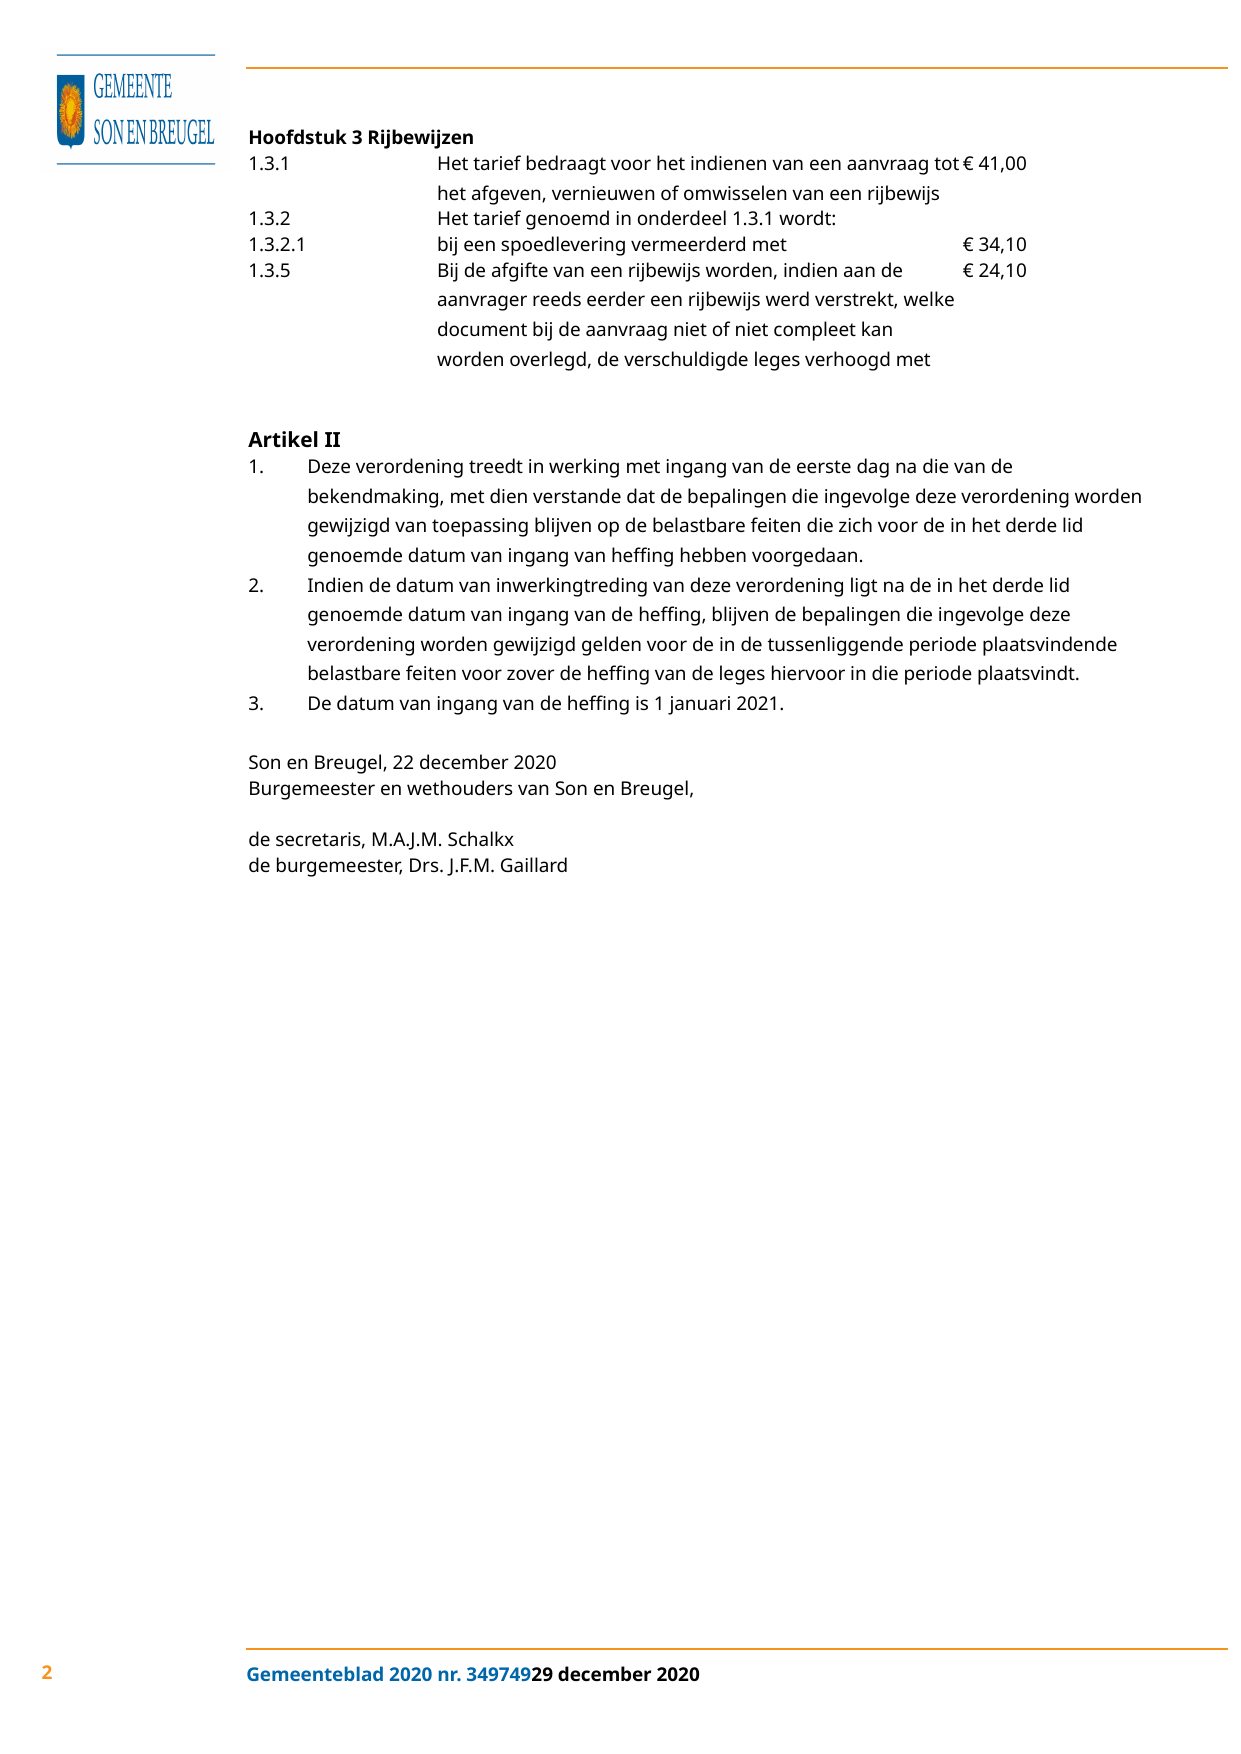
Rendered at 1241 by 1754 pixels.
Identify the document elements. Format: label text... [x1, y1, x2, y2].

table_cell 1.3.2.1 [248, 231, 437, 257]
picture [41, 47, 231, 172]
text de secretaris, M.A.J.M. Schalkx [248, 827, 1152, 852]
table_cell € 24,10 [963, 257, 1152, 371]
table_cell 1.3.2 [248, 206, 437, 231]
list Deze verordening treedt in werking met ingang van de eerste dag na die van de bekendmaking, met dien verstande dat de bepalingen die ingevolge deze verordening worden gewijzigd van toepassing blijven op de belastbare feiten die zich voor de in het derde lid genoemde datum van ingang van heffing hebben voorgedaan. [248, 453, 1152, 568]
table_cell 1.3.1 [248, 150, 437, 206]
table_cell bij een spoedlevering vermeerderd met [437, 231, 963, 257]
text Son en Breugel, 22 december 2020 [248, 749, 1152, 775]
table_cell € 34,10 [963, 231, 1152, 257]
table_cell 1.3.5 [248, 257, 437, 371]
table_cell Bij de afgifte van een rijbewijs worden, indien aan de aanvrager reeds eerder een rijbewijs werd verstrekt, welke document bij de aanvraag niet of niet compleet kan worden overlegd, de verschuldigde leges verhoogd met [437, 257, 963, 371]
table_cell [963, 206, 1152, 231]
table_cell € 41,00 [963, 150, 1152, 206]
list Indien de datum van inwerkingtreding van deze verordening ligt na de in het derde lid genoemde datum van ingang van de heffing, blijven de bepalingen die ingevolge deze verordening worden gewijzigd gelden voor de in de tussenliggende periode plaatsvindende belastbare feiten voor zover de heffing van de leges hiervoor in die periode plaatsvindt. [248, 572, 1152, 686]
table_cell Het tarief bedraagt voor het indienen van een aanvraag tot het afgeven, vernieuwen of omwisselen van een rijbewijs [437, 150, 963, 206]
text Artikel II [248, 425, 1152, 453]
text Burgemeester en wethouders van Son en Breugel, [248, 775, 1152, 801]
table_cell Het tarief genoemd in onderdeel 1.3.1 wordt: [437, 206, 963, 231]
list De datum van ingang van de heffing is 1 januari 2021. [248, 690, 1152, 716]
table_header Hoofdstuk 3 Rijbewijzen [248, 125, 1152, 150]
text de burgemeester, Drs. J.F.M. Gaillard [248, 852, 1152, 878]
